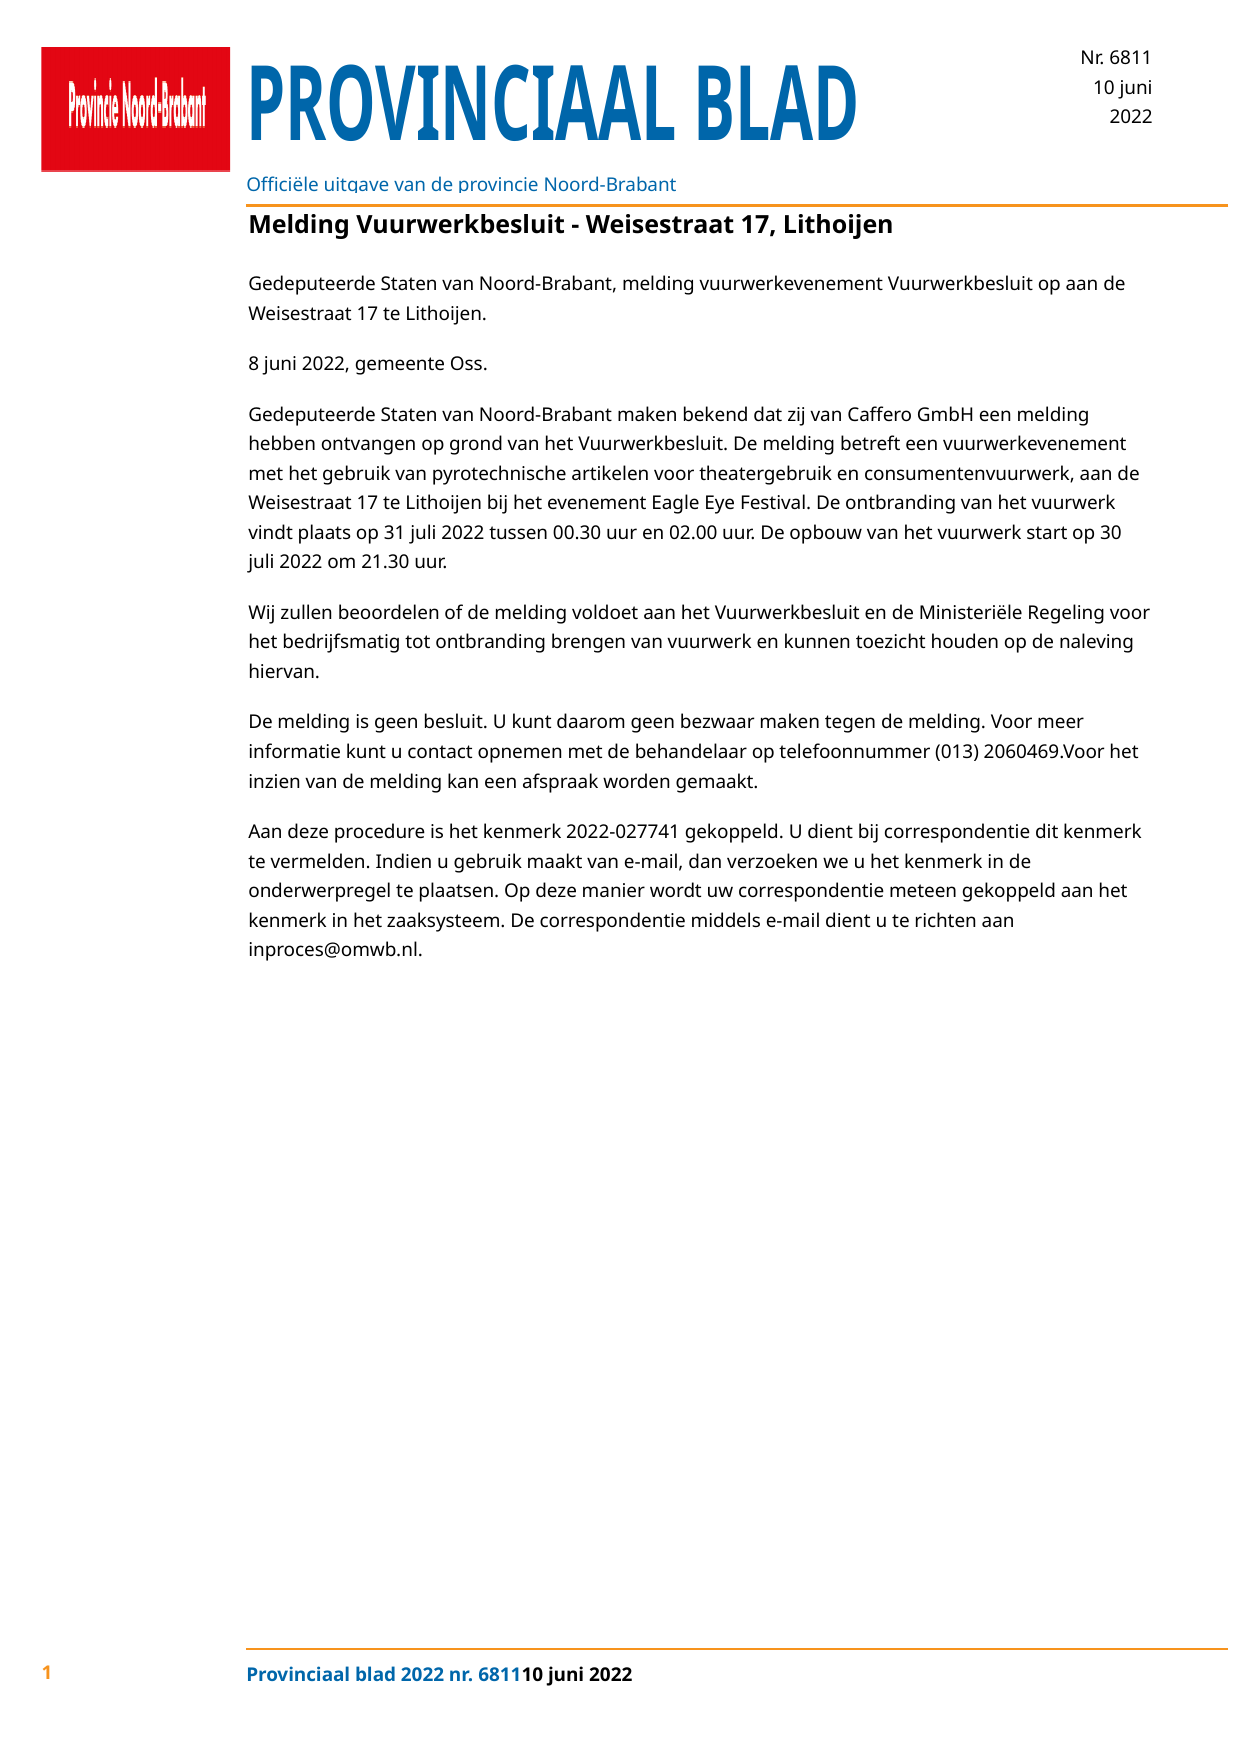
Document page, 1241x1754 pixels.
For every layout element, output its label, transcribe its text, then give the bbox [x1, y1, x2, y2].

text 8 juni 2022, gemeente Oss. [248, 350, 1152, 376]
text Wij zullen beoordelen of de melding voldoet aan het Vuurwerkbesluit en de Ministeriële Regeling voor het bedrijfsmatig tot ontbranding brengen van vuurwerk en kunnen toezicht houden op de naleving hiervan. [248, 599, 1152, 684]
text Gedeputeerde Staten van Noord-Brabant, melding vuurwerkevenement Vuurwerkbesluit op aan de Weisestraat 17 te Lithoijen. [248, 270, 1152, 326]
text Aan deze procedure is het kenmerk 2022-027741 gekoppeld. U dient bij correspondentie dit kenmerk te vermelden. Indien u gebruik maakt van e-mail, dan verzoeken we u het kenmerk in de onderwerpregel te plaatsen. Op deze manier wordt uw correspondentie meteen gekoppeld aan het kenmerk in het zaaksysteem. De correspondentie middels e-mail dient u te richten aan inproces@omwb.nl. [248, 818, 1152, 962]
picture [41, 47, 231, 172]
text Melding Vuurwerkbesluit - Weisestraat 17, Lithoijen [248, 207, 1152, 241]
text De melding is geen besluit. U kunt daarom geen bezwaar maken tegen de melding. Voor meer informatie kunt u contact opnemen met de behandelaar op telefoonnummer (013) 2060469.Voor het inzien van de melding kan een afspraak worden gemaakt. [248, 709, 1152, 793]
text Gedeputeerde Staten van Noord-Brabant maken bekend dat zij van Caffero GmbH een melding hebben ontvangen op grond van het Vuurwerkbesluit. De melding betreft een vuurwerkevenement met het gebruik van pyrotechnische artikelen voor theatergebruik en consumentenvuurwerk, aan de Weisestraat 17 te Lithoijen bij het evenement Eagle Eye Festival. De ontbranding van het vuurwerk vindt plaats op 31 juli 2022 tussen 00.30 uur en 02.00 uur. De opbouw van het vuurwerk start op 30 juli 2022 om 21.30 uur. [248, 401, 1152, 574]
